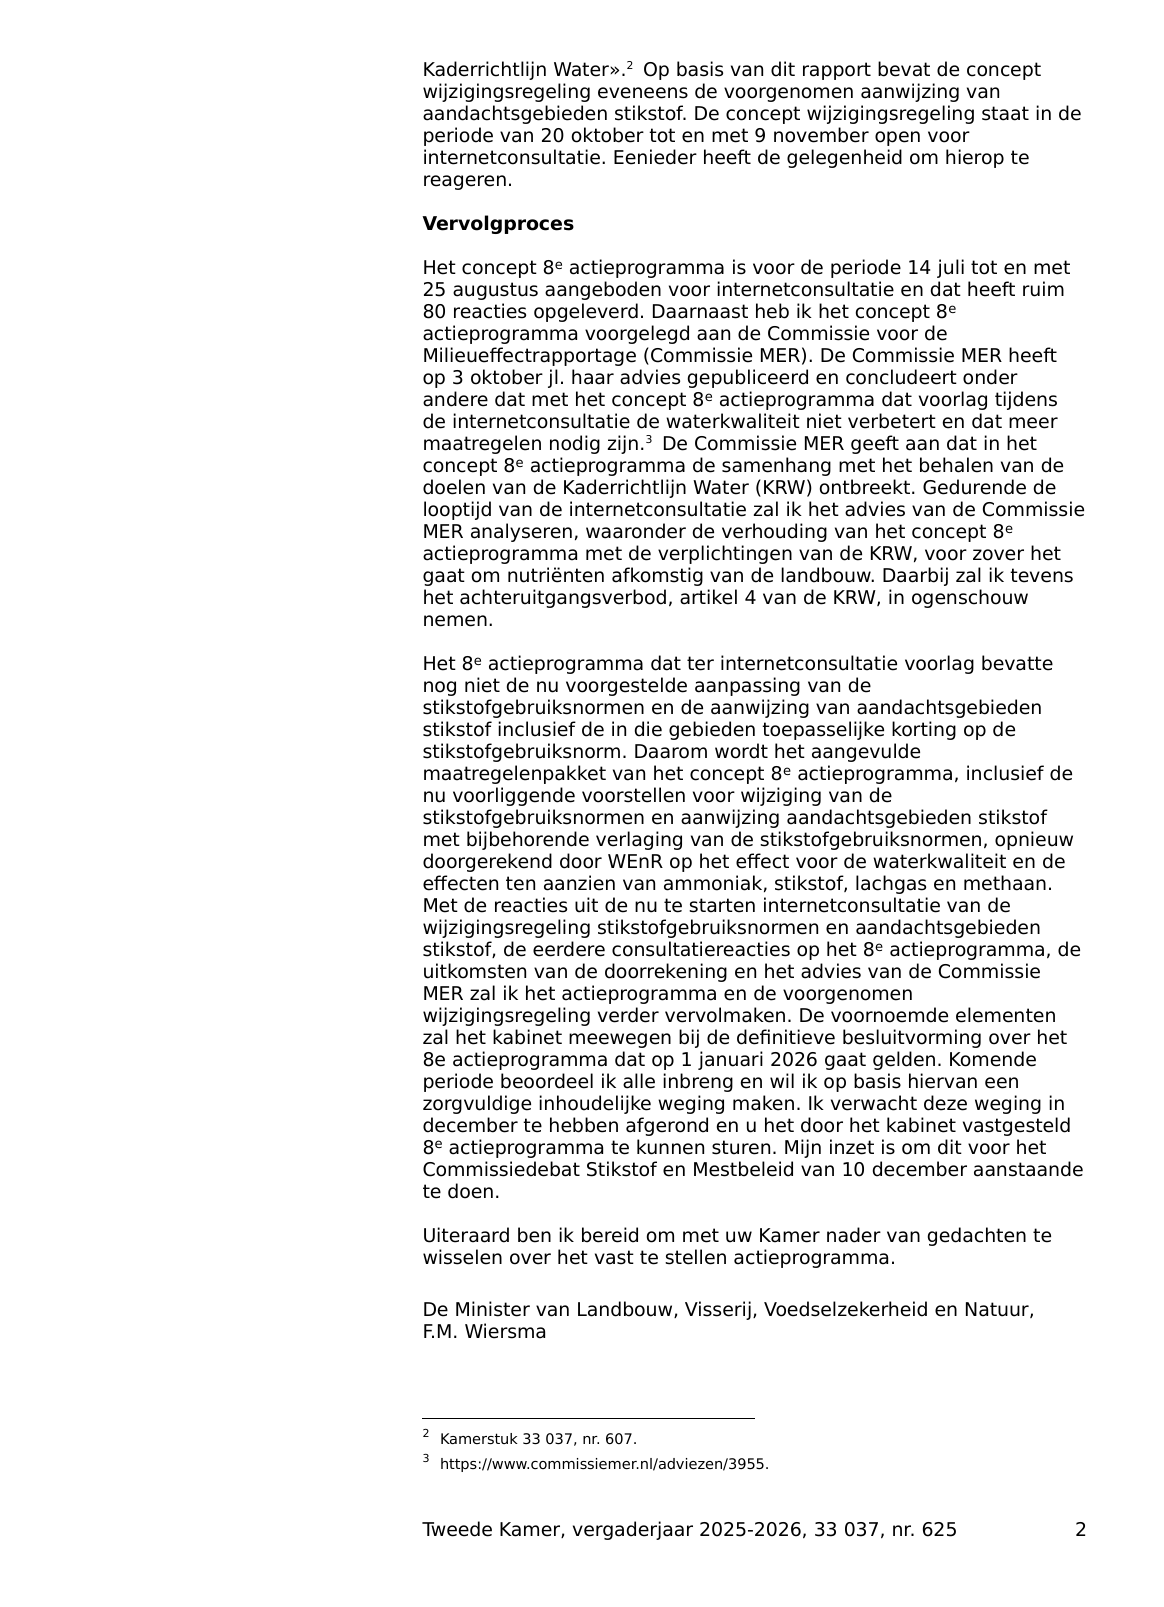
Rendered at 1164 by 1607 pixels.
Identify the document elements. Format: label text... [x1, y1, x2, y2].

text https://www.commissiemer.nl/adviezen/3955. [422, 1452, 1087, 1474]
text Kamerstuk 33 037, nr. 607. [422, 1427, 1087, 1449]
subtitle Vervolgproces [422, 213, 1087, 235]
text Kaderrichtlijn Water». Op basis van dit rapport bevat de concept wijzigingsregeling eveneens de voorgenomen aanwijzing van aandachtsgebieden stikstof. De concept wijzigingsregeling staat in de periode van 20 oktober tot en met 9 november open voor internetconsultatie. Eenieder heeft de gelegenheid om hierop te reageren. [422, 59, 1087, 191]
text Het 8e actieprogramma dat ter internetconsultatie voorlag bevatte nog niet de nu voorgestelde aanpassing van de stikstofgebruiksnormen en de aanwijzing van aandachtsgebieden stikstof inclusief de in die gebieden toepasselijke korting op de stikstofgebruiksnorm. Daarom wordt het aangevulde maatregelenpakket van het concept 8e actieprogramma, inclusief de nu voorliggende voorstellen voor wijziging van de stikstofgebruiksnormen en aanwijzing aandachtsgebieden stikstof met bijbehorende verlaging van de stikstofgebruiksnormen, opnieuw doorgerekend door WEnR op het effect voor de waterkwaliteit en de effecten ten aanzien van ammoniak, stikstof, lachgas en methaan. [422, 653, 1087, 895]
text De Minister van Landbouw, Visserij, Voedselzekerheid en Natuur, F.M. Wiersma [422, 1299, 1087, 1343]
text Met de reacties uit de nu te starten internetconsultatie van de wijzigingsregeling stikstofgebruiksnormen en aandachtsgebieden stikstof, de eerdere consultatiereacties op het 8e actieprogramma, de uitkomsten van de doorrekening en het advies van de Commissie MER zal ik het actieprogramma en de voorgenomen wijzigingsregeling verder vervolmaken. De voornoemde elementen zal het kabinet meewegen bij de definitieve besluitvorming over het 8e actieprogramma dat op 1 januari 2026 gaat gelden. Komende periode beoordeel ik alle inbreng en wil ik op basis hiervan een zorgvuldige inhoudelijke weging maken. Ik verwacht deze weging in december te hebben afgerond en u het door het kabinet vastgesteld 8e actieprogramma te kunnen sturen. Mijn inzet is om dit voor het Commissiedebat Stikstof en Mestbeleid van 10 december aanstaande te doen. [422, 895, 1087, 1203]
text Uiteraard ben ik bereid om met uw Kamer nader van gedachten te wisselen over het vast te stellen actieprogramma. [422, 1225, 1087, 1269]
text Het concept 8e actieprogramma is voor de periode 14 juli tot en met 25 augustus aangeboden voor internetconsultatie en dat heeft ruim 80 reacties opgeleverd. Daarnaast heb ik het concept 8e actieprogramma voorgelegd aan de Commissie voor de Milieueffectrapportage (Commissie MER). De Commissie MER heeft op 3 oktober jl. haar advies gepubliceerd en concludeert onder andere dat met het concept 8e actieprogramma dat voorlag tijdens de internetconsultatie de waterkwaliteit niet verbetert en dat meer maatregelen nodig zijn. De Commissie MER geeft aan dat in het concept 8e actieprogramma de samenhang met het behalen van de doelen van de Kaderrichtlijn Water (KRW) ontbreekt. Gedurende de looptijd van de internetconsultatie zal ik het advies van de Commissie MER analyseren, waaronder de verhouding van het concept 8e actieprogramma met de verplichtingen van de KRW, voor zover het gaat om nutriënten afkomstig van de landbouw. Daarbij zal ik tevens het achteruitgangsverbod, artikel 4 van de KRW, in ogenschouw nemen. [422, 257, 1087, 631]
